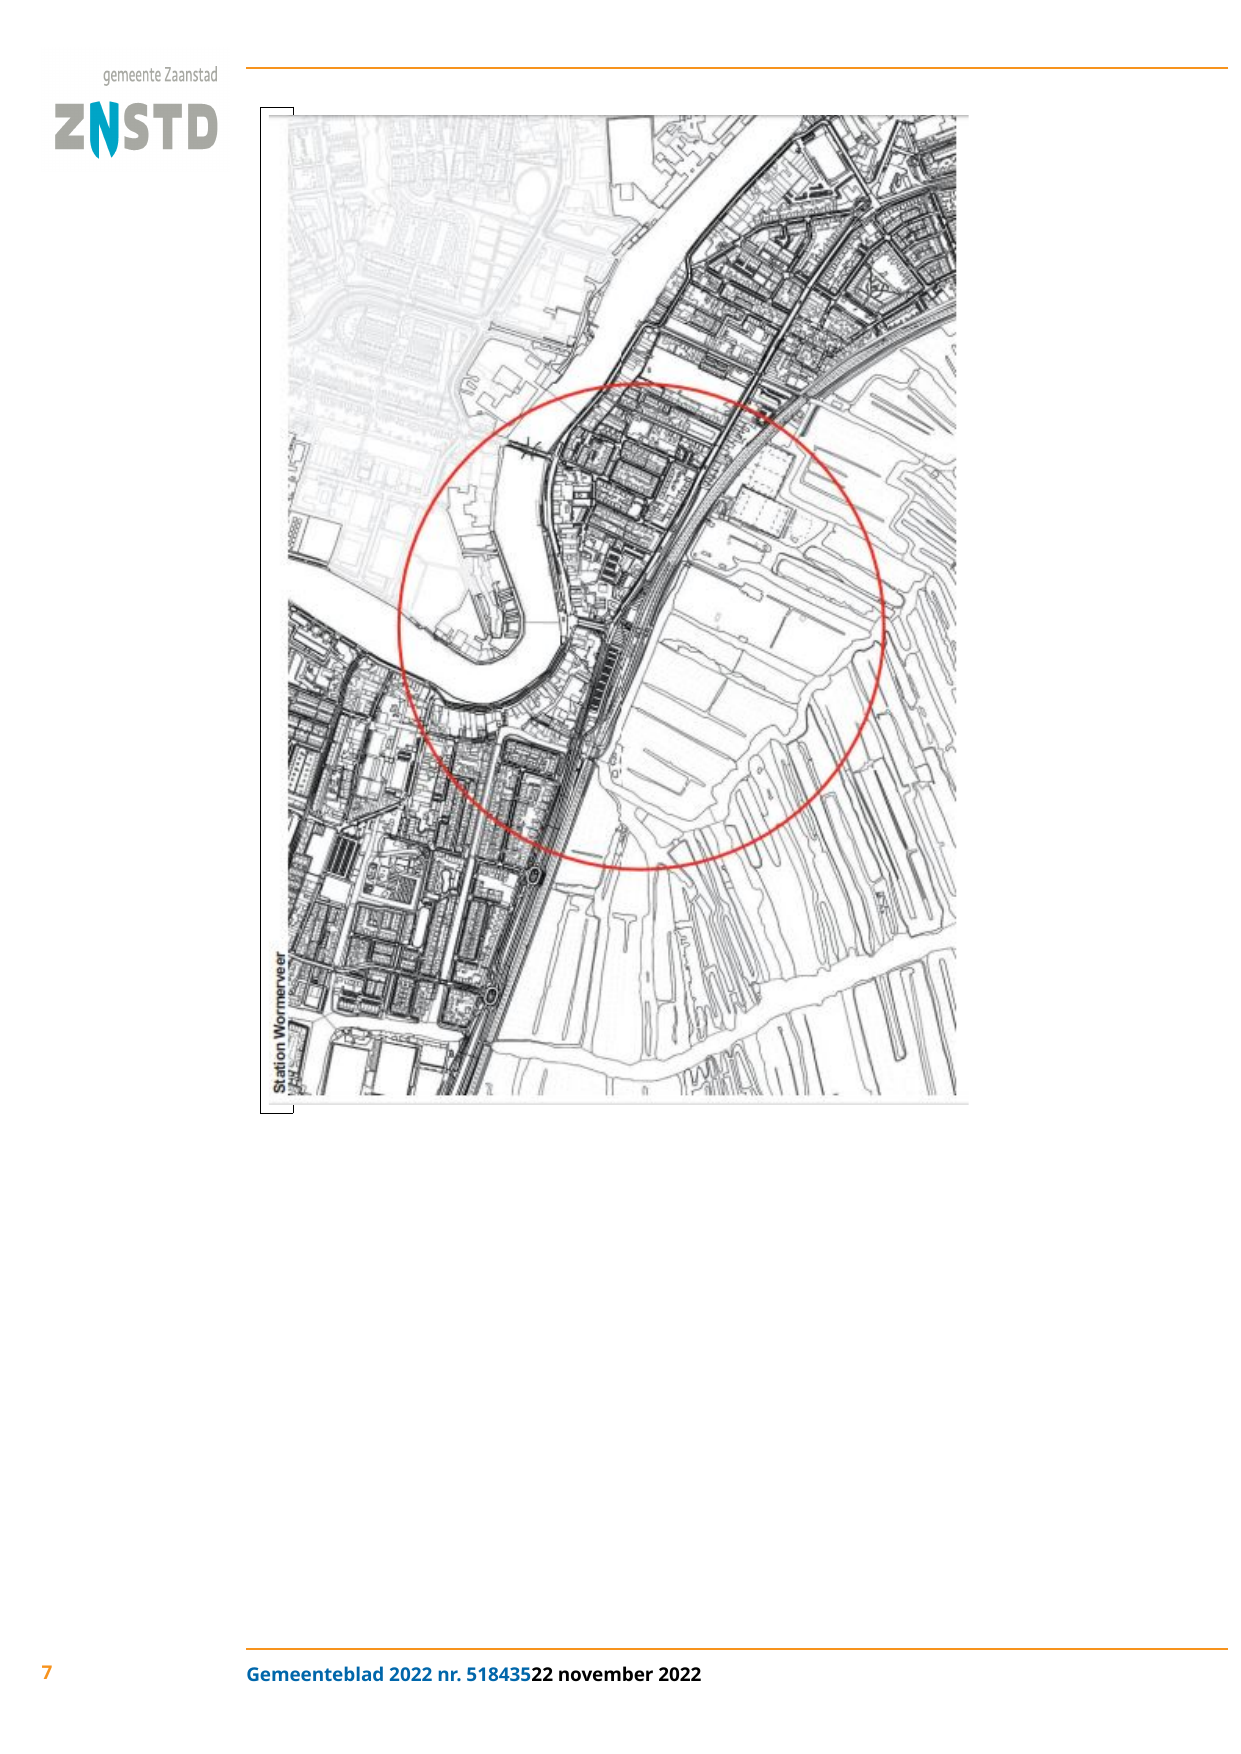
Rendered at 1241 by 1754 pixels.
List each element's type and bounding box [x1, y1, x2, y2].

picture [41, 47, 231, 172]
picture [268, 115, 969, 1105]
